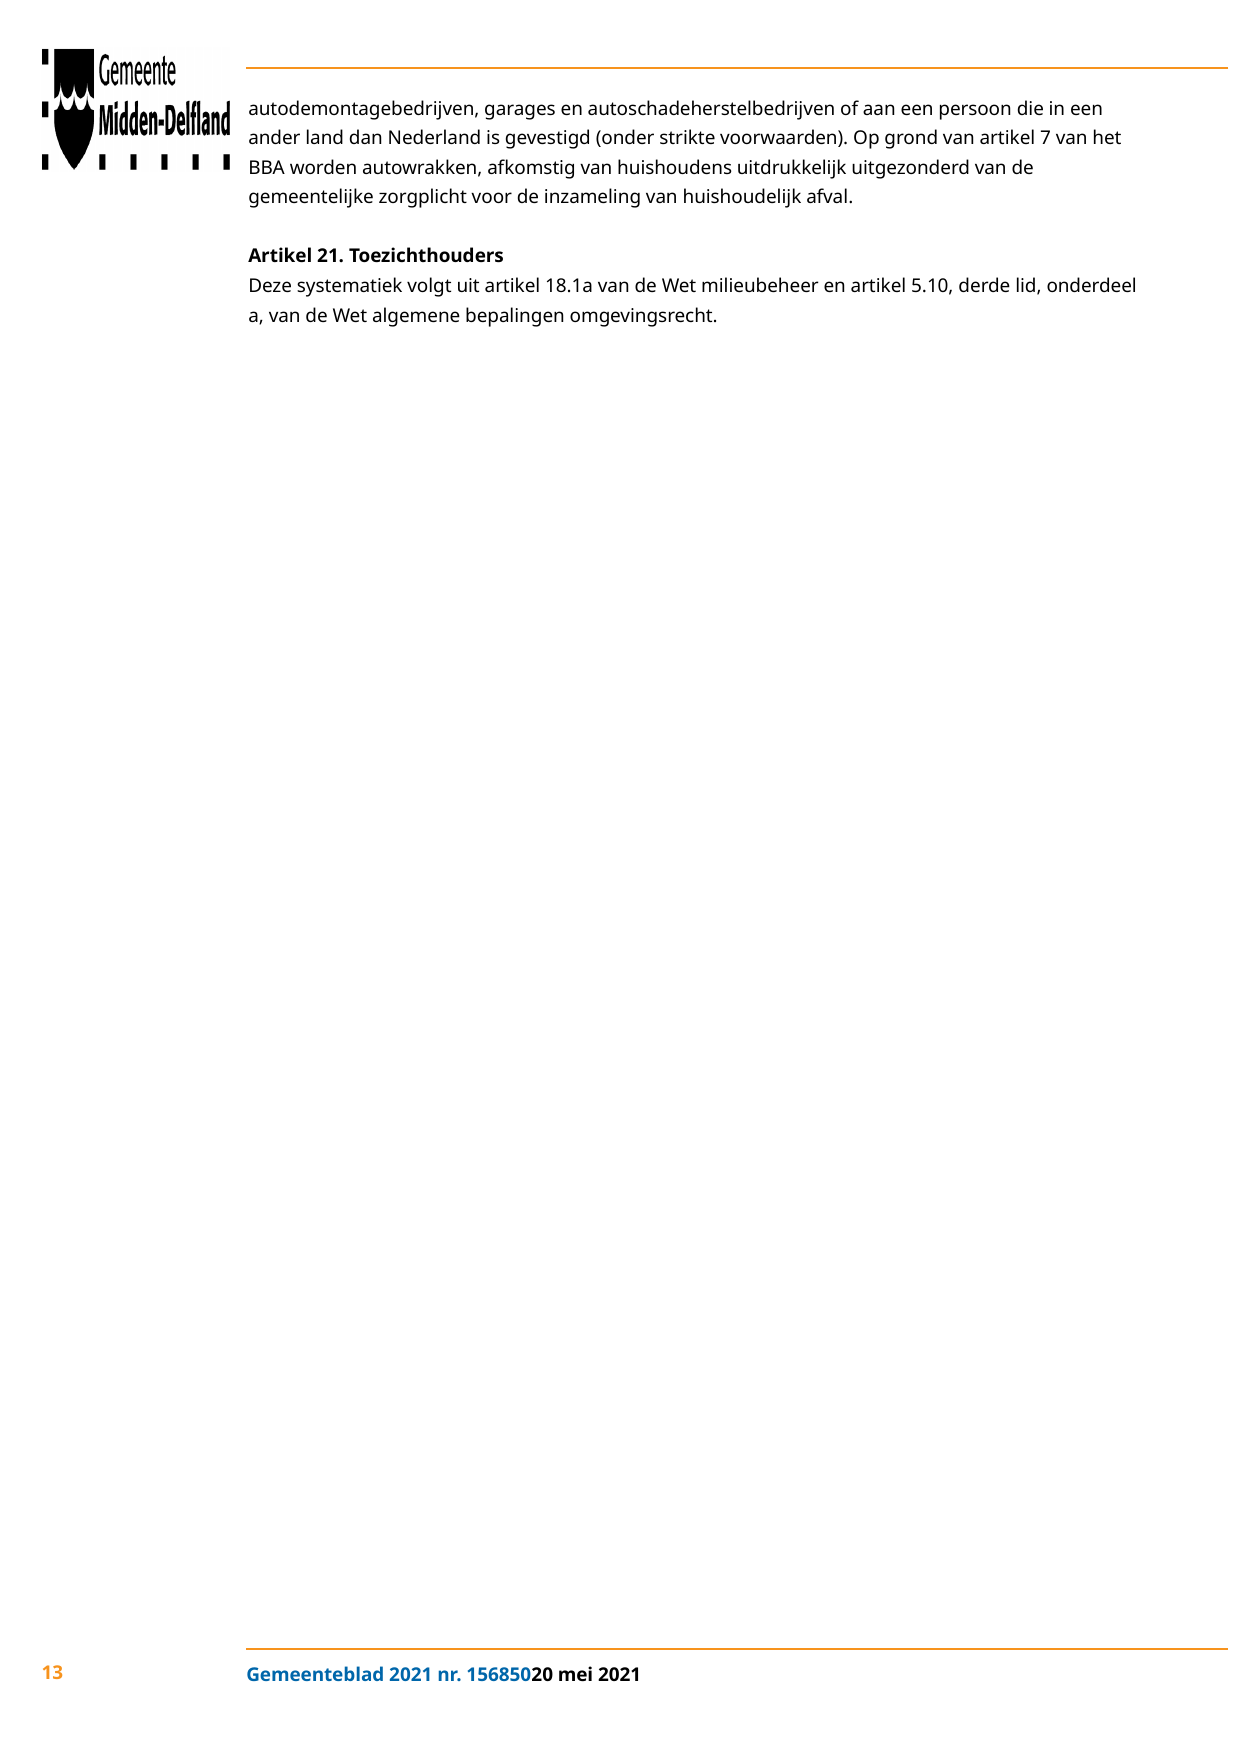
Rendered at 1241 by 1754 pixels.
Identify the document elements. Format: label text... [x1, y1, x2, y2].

picture [41, 47, 231, 172]
text Deze systematiek volgt uit artikel 18.1a van de Wet milieubeheer en artikel 5.10, derde lid, onderdeel a, van de Wet algemene bepalingen omgevingsrecht. [248, 272, 1152, 328]
text autodemontagebedrijven, garages en autoschadeherstelbedrijven of aan een persoon die in een ander land dan Nederland is gevestigd (onder strikte voorwaarden). Op grond van artikel 7 van het BBA worden autowrakken, afkomstig van huishoudens uitdrukkelijk uitgezonderd van de gemeentelijke zorgplicht voor de inzameling van huishoudelijk afval. [248, 95, 1152, 209]
text Artikel 21. Toezichthouders [248, 243, 1152, 268]
